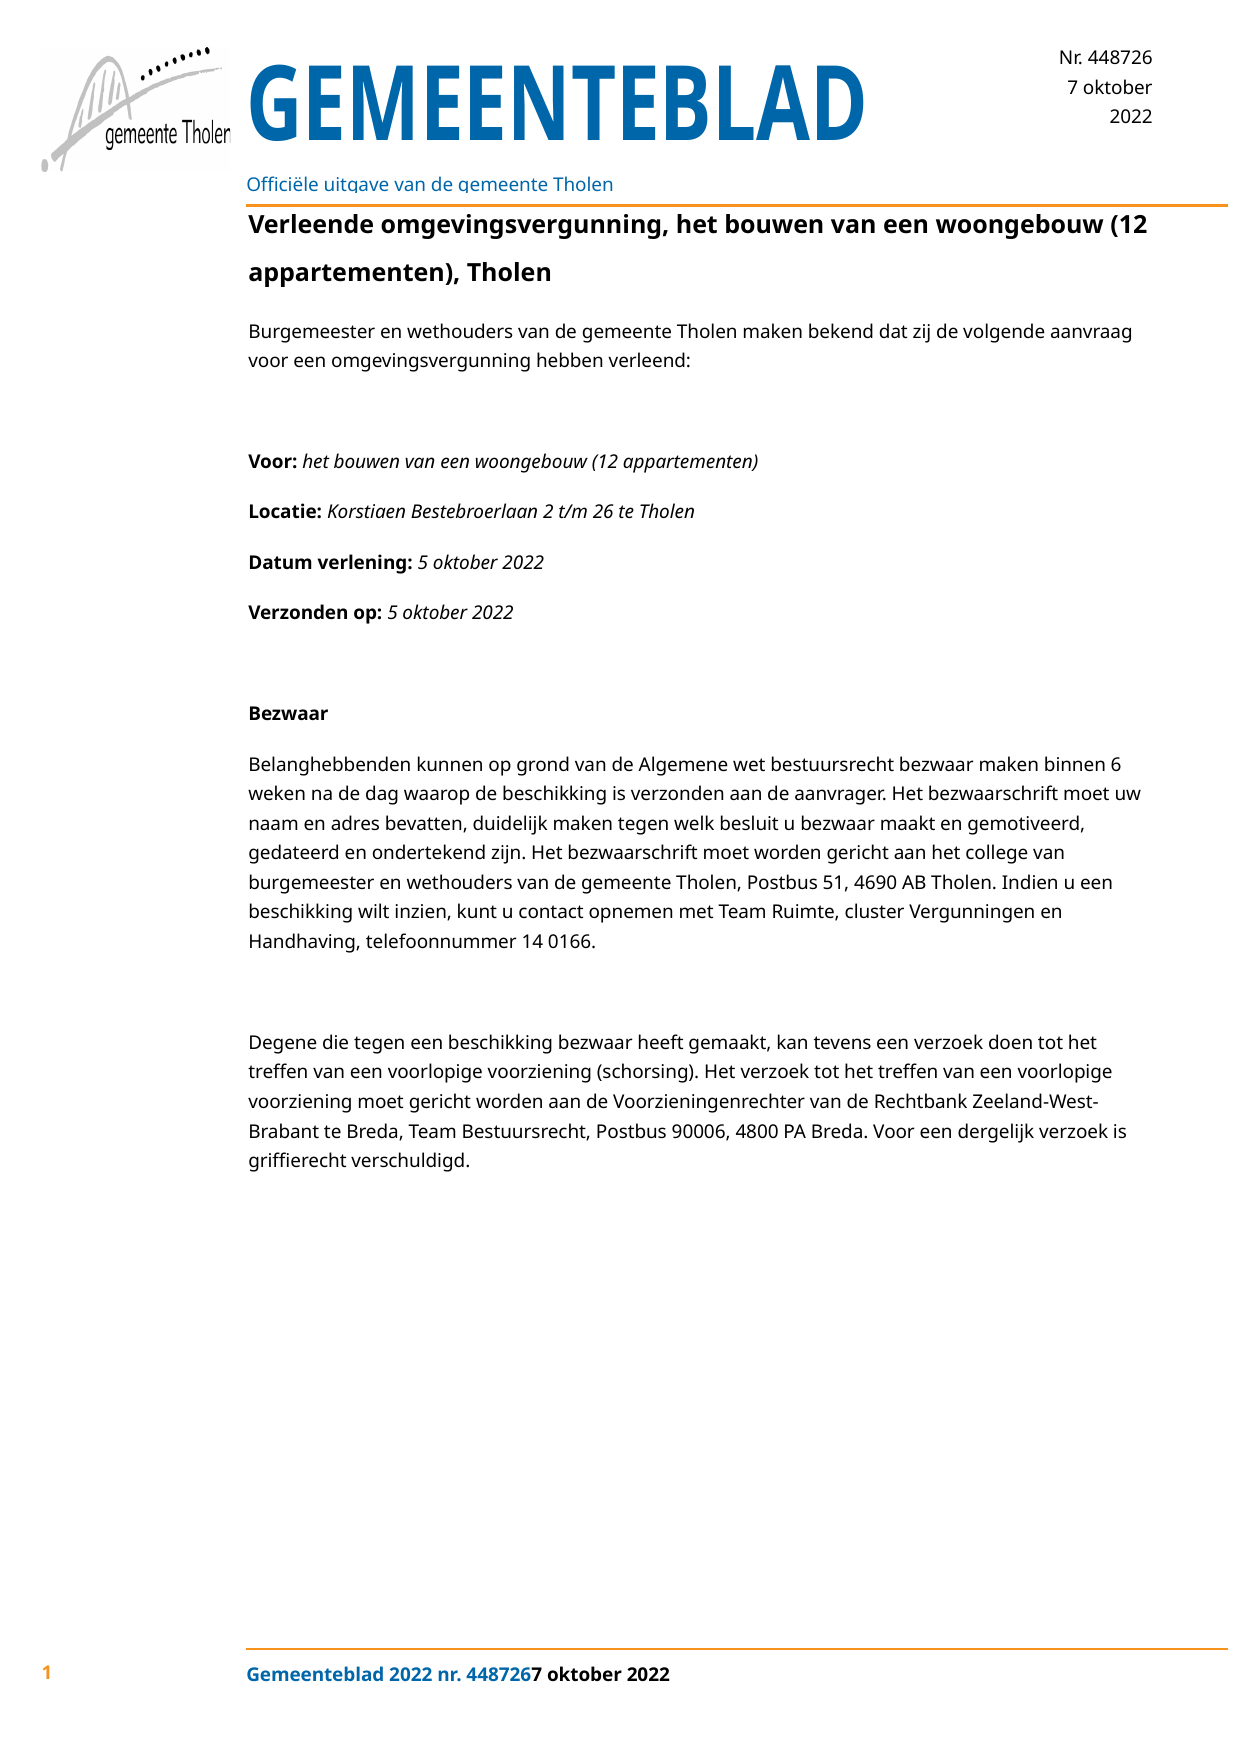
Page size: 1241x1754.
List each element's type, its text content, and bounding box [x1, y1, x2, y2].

picture [41, 47, 231, 172]
text Datum verlening: 5 oktober 2022 [248, 549, 1152, 575]
text Bezwaar [248, 700, 1152, 726]
text Verzonden op: 5 oktober 2022 [248, 599, 1152, 625]
text Burgemeester en wethouders van de gemeente Tholen maken bekend dat zij de volgende aanvraag voor een omgevingsvergunning hebben verleend: [248, 318, 1152, 373]
text Voor: het bouwen van een woongebouw (12 appartementen) [248, 448, 1152, 474]
text Locatie: Korstiaen Bestebroerlaan 2 t/m 26 te Tholen [248, 499, 1152, 524]
text Belanghebbenden kunnen op grond van de Algemene wet bestuursrecht bezwaar maken binnen 6 weken na de dag waarop de beschikking is verzonden aan de aanvrager. Het bezwaarschrift moet uw naam en adres bevatten, duidelijk maken tegen welk besluit u bezwaar maakt en gemotiveerd, gedateerd en ondertekend zijn. Het bezwaarschrift moet worden gericht aan het college van burgemeester en wethouders van de gemeente Tholen, Postbus 51, 4690 AB Tholen. Indien u een beschikking wilt inzien, kunt u contact opnemen met Team Ruimte, cluster Vergunningen en Handhaving, telefoonnummer 14 0166. [248, 751, 1152, 954]
text Verleende omgevingsvergunning, het bouwen van een woongebouw (12 appartementen), Tholen [248, 207, 1152, 288]
text Degene die tegen een beschikking bezwaar heeft gemaakt, kan tevens een verzoek doen tot het treffen van een voorlopige voorziening (schorsing). Het verzoek tot het treffen van een voorlopige voorziening moet gericht worden aan de Voorzieningenrechter van de Rechtbank Zeeland-West-Brabant te Breda, Team Bestuursrecht, Postbus 90006, 4800 PA Breda. Voor een dergelijk verzoek is griffierecht verschuldigd. [248, 1029, 1152, 1173]
